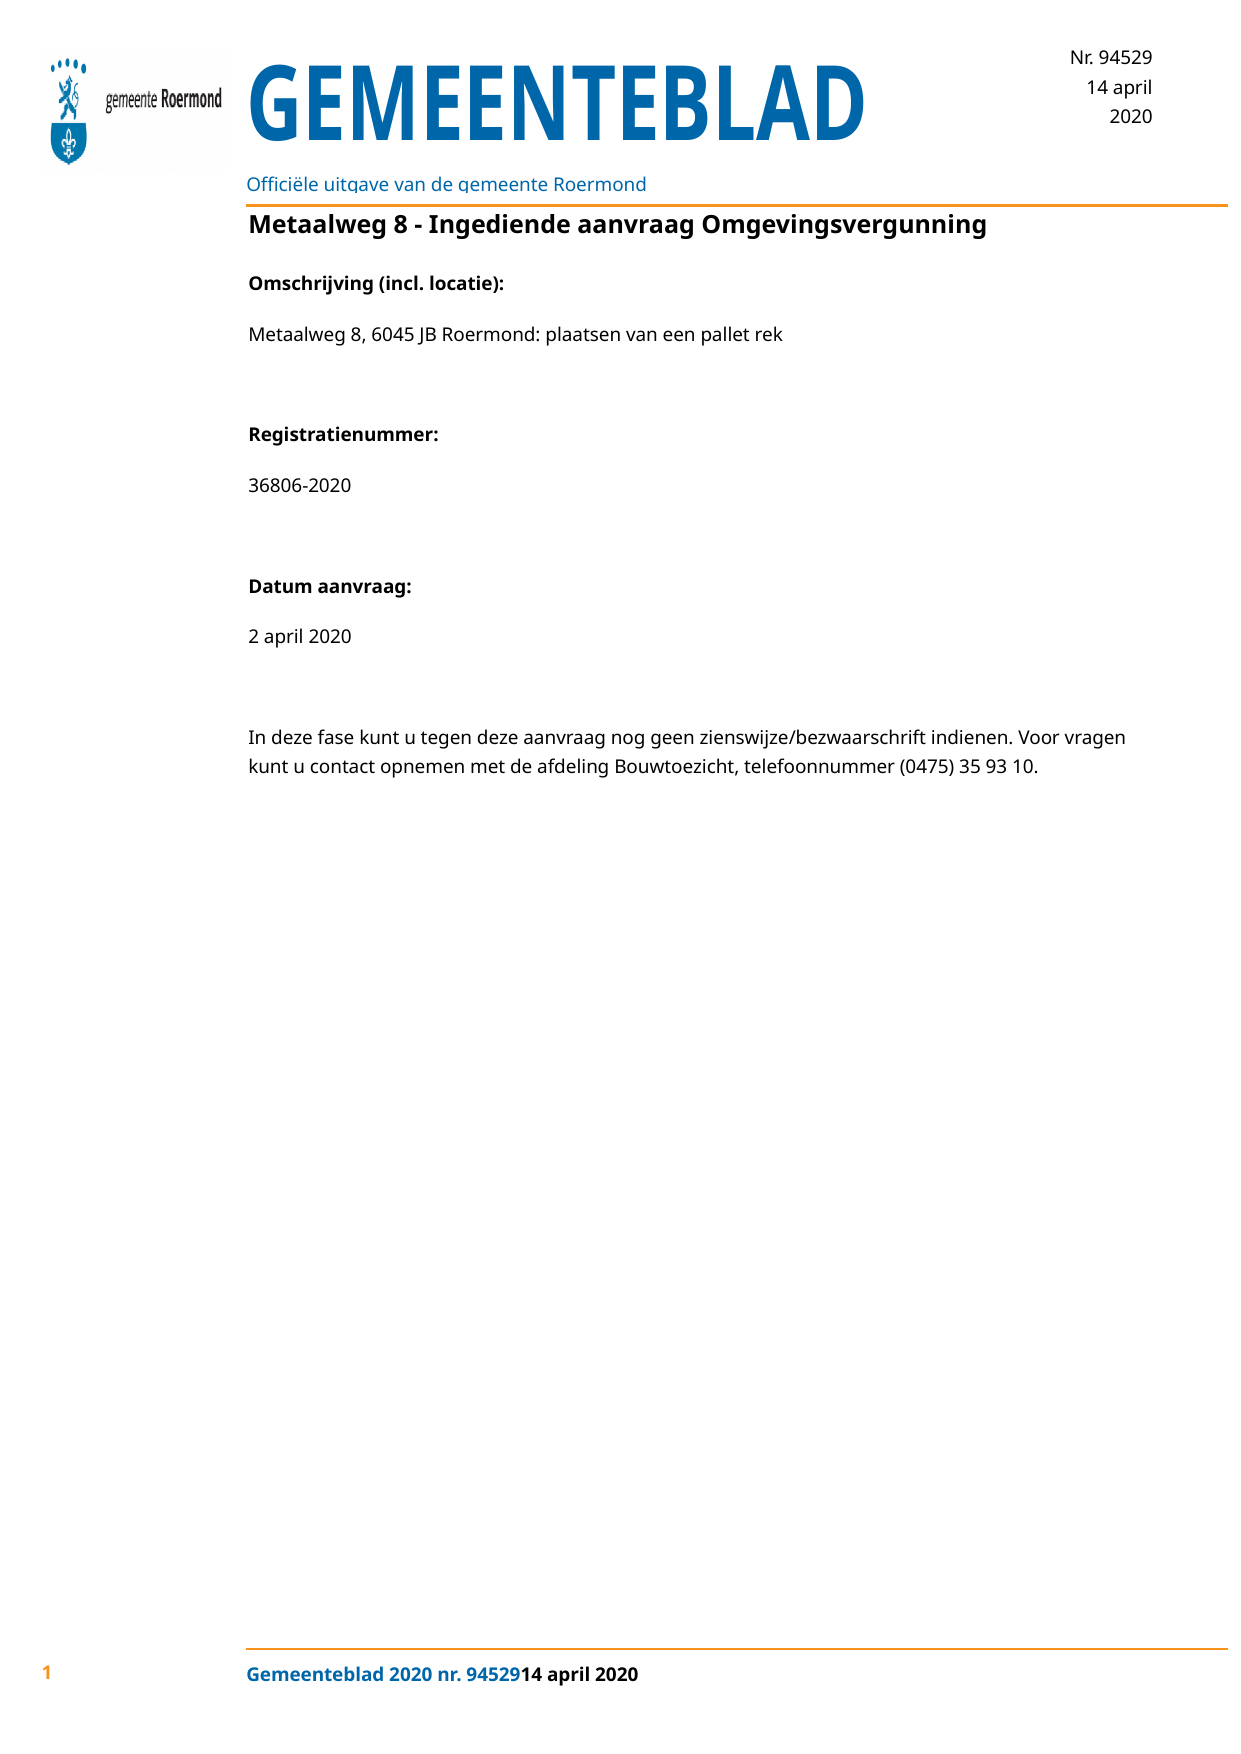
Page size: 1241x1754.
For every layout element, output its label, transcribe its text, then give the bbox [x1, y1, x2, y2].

picture [41, 47, 231, 172]
text Registratienummer: [248, 422, 1152, 447]
text 2 april 2020 [248, 623, 1152, 649]
text Datum aanvraag: [248, 573, 1152, 598]
text Metaalweg 8, 6045 JB Roermond: plaatsen van een pallet rek [248, 321, 1152, 346]
text 36806-2020 [248, 472, 1152, 498]
text Metaalweg 8 - Ingediende aanvraag Omgevingsvergunning [248, 207, 1152, 241]
text Omschrijving (incl. locatie): [248, 270, 1152, 296]
text In deze fase kunt u tegen deze aanvraag nog geen zienswijze/bezwaarschrift indienen. Voor vragen kunt u contact opnemen met de afdeling Bouwtoezicht, telefoonnummer (0475) 35 93 10. [248, 724, 1152, 779]
